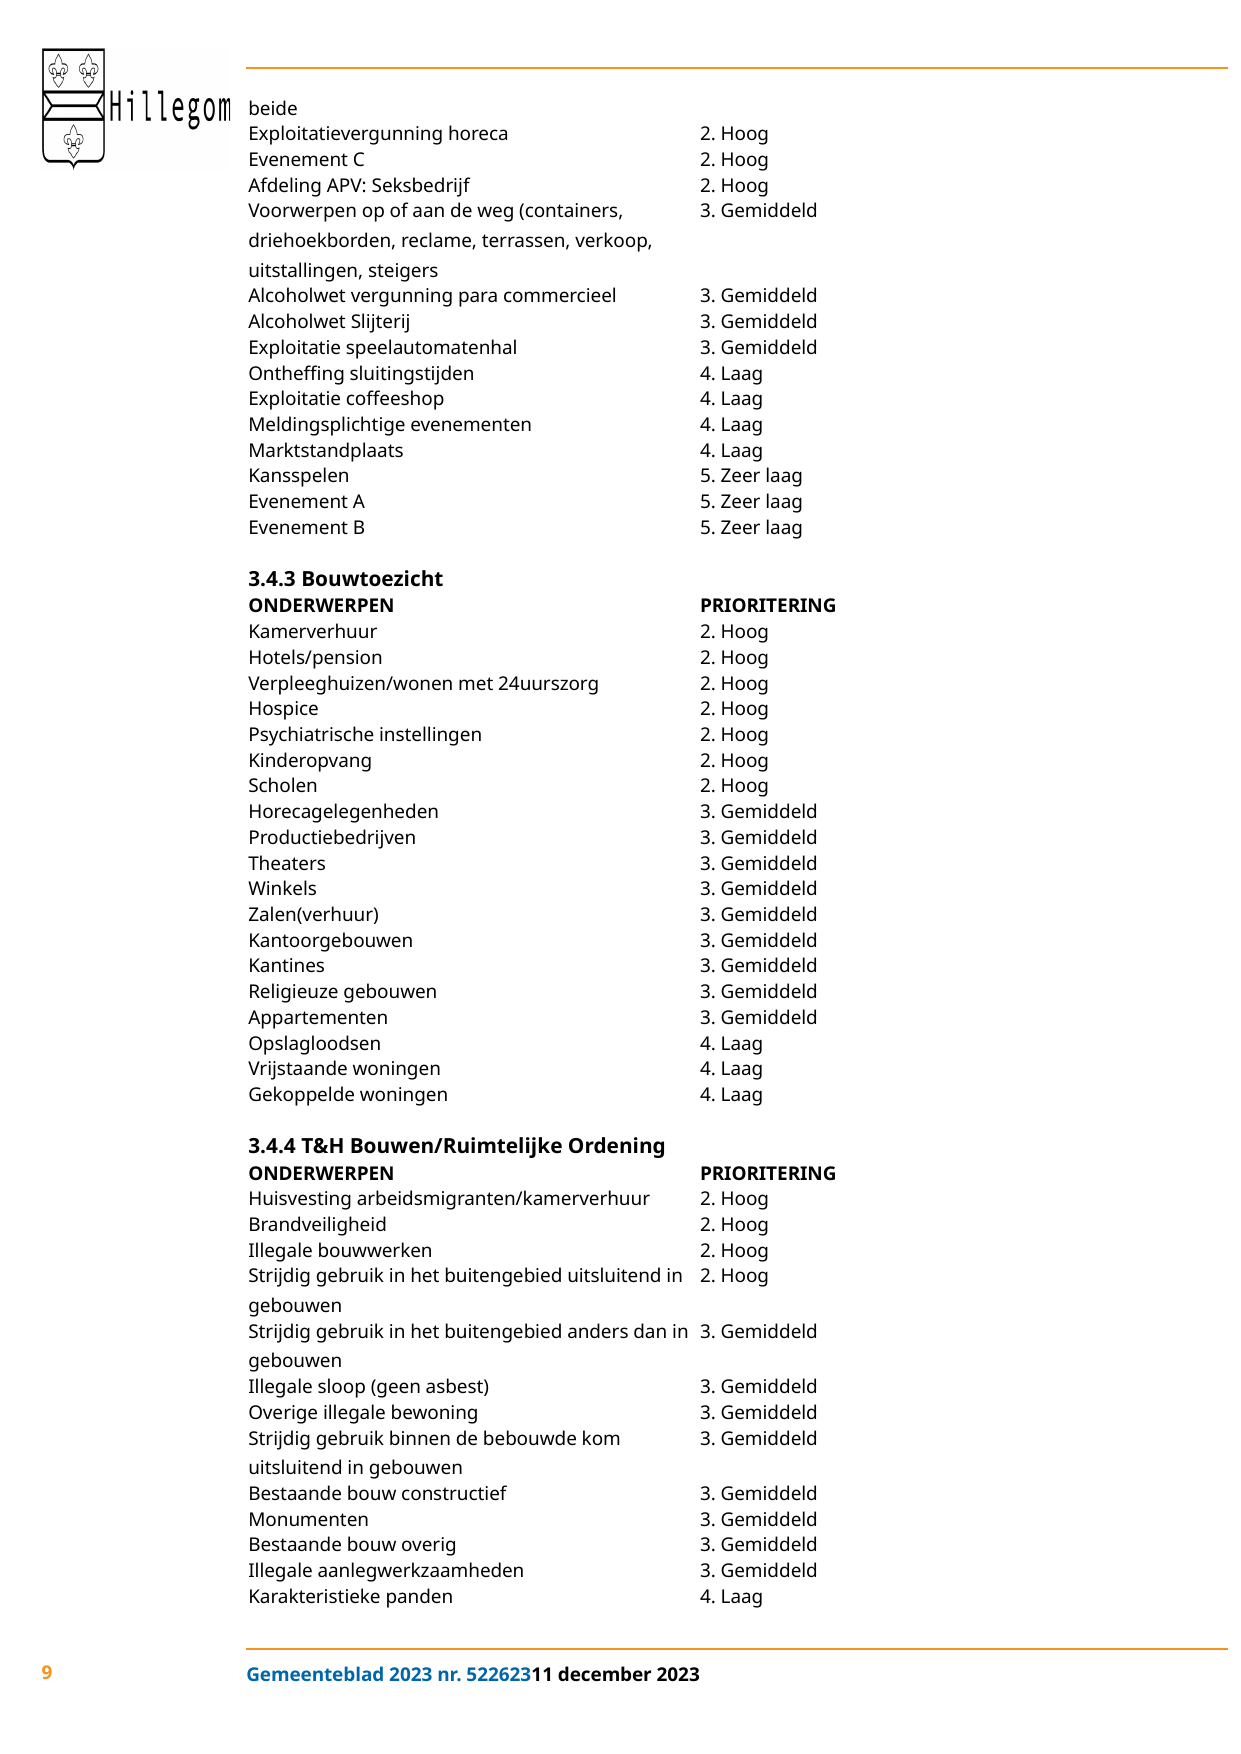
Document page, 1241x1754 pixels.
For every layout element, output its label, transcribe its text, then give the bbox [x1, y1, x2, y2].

table_cell 2. Hoog [700, 1185, 1152, 1211]
table_cell Illegale bouwwerken [248, 1237, 700, 1263]
table_cell 2. Hoog [700, 644, 1152, 670]
table_cell 2. Hoog [700, 1237, 1152, 1263]
table_cell Exploitatie coffeeshop [248, 386, 700, 411]
table_cell 3. Gemiddeld [700, 334, 1152, 360]
table_cell Gekoppelde woningen [248, 1081, 700, 1107]
table_cell 5. Zeer laag [700, 514, 1152, 540]
table_cell Kinderopvang [248, 747, 700, 773]
table_cell 5. Zeer laag [700, 489, 1152, 514]
table_cell Huisvesting arbeidsmigranten/kamerverhuur [248, 1185, 700, 1211]
table_cell 2. Hoog [700, 146, 1152, 172]
table_header PRIORITERING [700, 593, 1152, 618]
table_cell 3. Gemiddeld [700, 308, 1152, 334]
table_cell Zalen(verhuur) [248, 901, 700, 927]
table_cell Religieuze gebouwen [248, 979, 700, 1004]
table_cell 3. Gemiddeld [700, 927, 1152, 953]
table_cell 3. Gemiddeld [700, 1425, 1152, 1480]
table_cell 2. Hoog [700, 121, 1152, 146]
table_cell 3. Gemiddeld [700, 901, 1152, 927]
table_cell beide [248, 95, 700, 121]
table_cell Meldingsplichtige evenementen [248, 411, 700, 437]
table_cell Hotels/pension [248, 644, 700, 670]
table_cell 3. Gemiddeld [700, 979, 1152, 1004]
table_header PRIORITERING [700, 1160, 1152, 1185]
table_cell Alcoholwet Slijterij [248, 308, 700, 334]
table_cell 3. Gemiddeld [700, 876, 1152, 901]
table_cell Productiebedrijven [248, 824, 700, 850]
table_cell Evenement B [248, 514, 700, 540]
table_cell Theaters [248, 850, 700, 876]
text 3.4.3 Bouwtoezicht [248, 564, 1152, 592]
table_cell Hospice [248, 695, 700, 721]
table_cell Exploitatievergunning horeca [248, 121, 700, 146]
table_cell 3. Gemiddeld [700, 1399, 1152, 1425]
table_cell 2. Hoog [700, 721, 1152, 747]
table_cell Vrijstaande woningen [248, 1056, 700, 1081]
table_cell Bestaande bouw constructief [248, 1480, 700, 1506]
table_cell 4. Laag [700, 1056, 1152, 1081]
table_cell 4. Laag [700, 1081, 1152, 1107]
table_cell Verpleeghuizen/wonen met 24uurszorg [248, 670, 700, 695]
table_cell Brandveiligheid [248, 1211, 700, 1237]
table_cell Horecagelegenheden [248, 798, 700, 824]
table_cell 3. Gemiddeld [700, 798, 1152, 824]
table_cell Strijdig gebruik in het buitengebied uitsluitend in gebouwen [248, 1263, 700, 1318]
table_header ONDERWERPEN [248, 593, 700, 618]
table_cell [700, 95, 1152, 121]
table_cell Kantines [248, 953, 700, 978]
table_cell 3. Gemiddeld [700, 850, 1152, 876]
table_cell 2. Hoog [700, 172, 1152, 198]
table_cell Opslagloodsen [248, 1030, 700, 1056]
table_cell Monumenten [248, 1506, 700, 1531]
table_cell 3. Gemiddeld [700, 953, 1152, 978]
table_cell Evenement A [248, 489, 700, 514]
table_cell Kansspelen [248, 463, 700, 488]
table_cell Illegale sloop (geen asbest) [248, 1373, 700, 1399]
table_cell Strijdig gebruik binnen de bebouwde kom uitsluitend in gebouwen [248, 1425, 700, 1480]
table_cell 3. Gemiddeld [700, 1004, 1152, 1030]
table_cell 2. Hoog [700, 1263, 1152, 1318]
table_cell Evenement C [248, 146, 700, 172]
table_cell Afdeling APV: Seksbedrijf [248, 172, 700, 198]
table_cell Kantoorgebouwen [248, 927, 700, 953]
table_cell 2. Hoog [700, 773, 1152, 798]
table_cell 4. Laag [700, 437, 1152, 463]
table_cell 2. Hoog [700, 695, 1152, 721]
table_cell 2. Hoog [700, 670, 1152, 695]
table_cell 3. Gemiddeld [700, 1318, 1152, 1373]
table_cell Voorwerpen op of aan de weg (containers, driehoekborden, reclame, terrassen, verkoop, uitstallingen, steigers [248, 198, 700, 283]
table_cell Overige illegale bewoning [248, 1399, 700, 1425]
table_cell Illegale aanlegwerkzaamheden [248, 1557, 700, 1583]
table_cell Alcoholwet vergunning para commercieel [248, 283, 700, 308]
table_cell 3. Gemiddeld [700, 1373, 1152, 1399]
table_cell 4. Laag [700, 1030, 1152, 1056]
picture [41, 47, 231, 172]
table_cell 3. Gemiddeld [700, 1480, 1152, 1506]
table_cell Appartementen [248, 1004, 700, 1030]
table_cell 5. Zeer laag [700, 463, 1152, 488]
table_cell Ontheffing sluitingstijden [248, 360, 700, 386]
table_cell Marktstandplaats [248, 437, 700, 463]
table_cell 4. Laag [700, 1583, 1152, 1609]
table_cell 3. Gemiddeld [700, 198, 1152, 283]
table_cell 3. Gemiddeld [700, 824, 1152, 850]
table_cell 3. Gemiddeld [700, 1557, 1152, 1583]
table_cell Strijdig gebruik in het buitengebied anders dan in gebouwen [248, 1318, 700, 1373]
table_cell Psychiatrische instellingen [248, 721, 700, 747]
table_header ONDERWERPEN [248, 1160, 700, 1185]
table_cell 3. Gemiddeld [700, 1506, 1152, 1531]
table_cell Karakteristieke panden [248, 1583, 700, 1609]
table_cell 4. Laag [700, 411, 1152, 437]
table_cell Kamerverhuur [248, 618, 700, 644]
table_cell 2. Hoog [700, 618, 1152, 644]
table_cell 2. Hoog [700, 1211, 1152, 1237]
table_cell 3. Gemiddeld [700, 1531, 1152, 1557]
table_cell 4. Laag [700, 386, 1152, 411]
table_cell Bestaande bouw overig [248, 1531, 700, 1557]
table_cell 4. Laag [700, 360, 1152, 386]
table_cell Exploitatie speelautomatenhal [248, 334, 700, 360]
table_cell 3. Gemiddeld [700, 283, 1152, 308]
table_cell 2. Hoog [700, 747, 1152, 773]
text 3.4.4 T&H Bouwen/Ruimtelijke Ordening [248, 1131, 1152, 1159]
table_cell Scholen [248, 773, 700, 798]
table_cell Winkels [248, 876, 700, 901]
